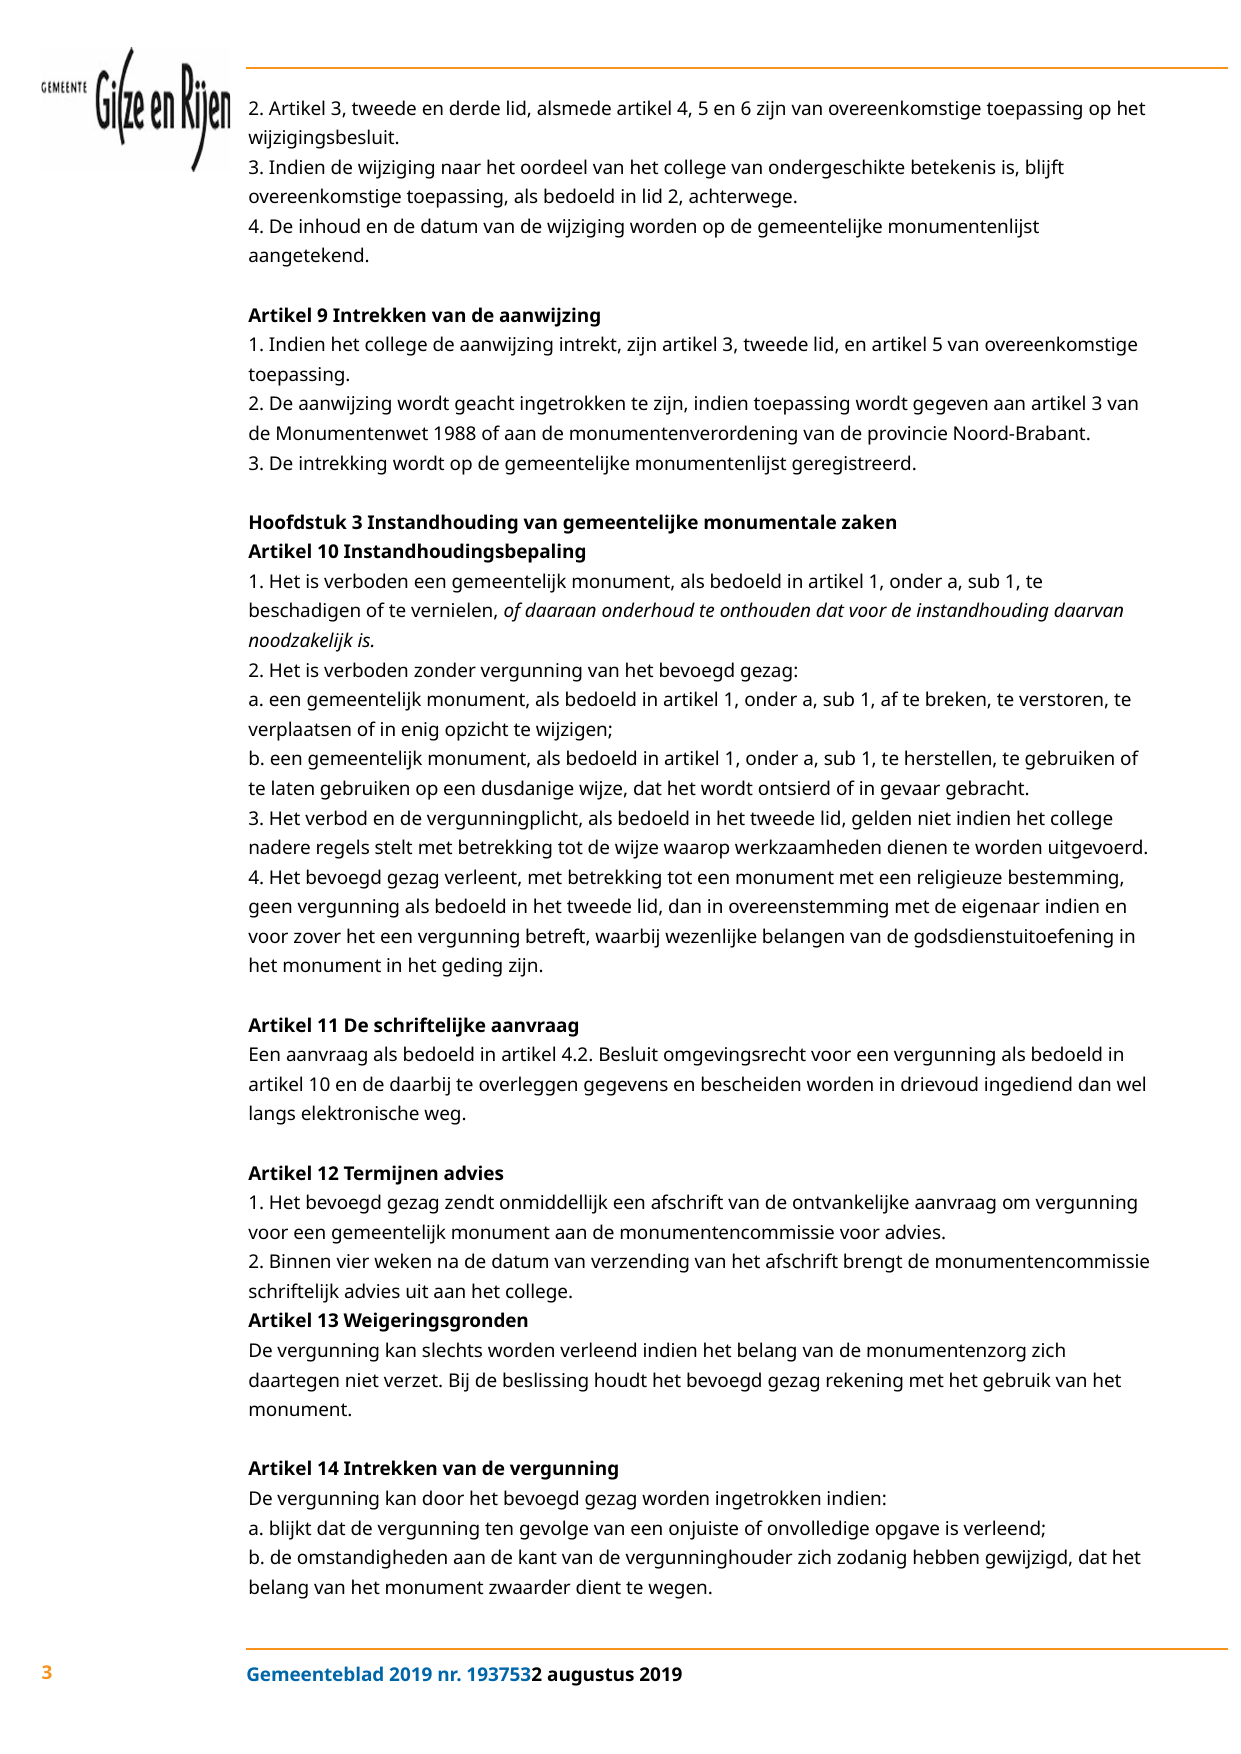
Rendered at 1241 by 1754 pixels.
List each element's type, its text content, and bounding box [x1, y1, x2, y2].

text 2. Binnen vier weken na de datum van verzending van het afschrift brengt de monumentencommissie schriftelijk advies uit aan het college. [248, 1248, 1152, 1304]
text Artikel 13 Weigeringsgronden [248, 1308, 1152, 1333]
text 3. Het verbod en de vergunningplicht, als bedoeld in het tweede lid, gelden niet indien het college nadere regels stelt met betrekking tot de wijze waarop werkzaamheden dienen te worden uitgevoerd. [248, 805, 1152, 860]
text b. een gemeentelijk monument, als bedoeld in artikel 1, onder a, sub 1, te herstellen, te gebruiken of te laten gebruiken op een dusdanige wijze, dat het wordt ontsierd of in gevaar gebracht. [248, 746, 1152, 801]
text Een aanvraag als bedoeld in artikel 4.2. Besluit omgevingsrecht voor een vergunning als bedoeld in artikel 10 en de daarbij te overleggen gegevens en bescheiden worden in drievoud ingediend dan wel langs elektronische weg. [248, 1041, 1152, 1126]
text 1. Het is verboden een gemeentelijk monument, als bedoeld in artikel 1, onder a, sub 1, te beschadigen of te vernielen, of daaraan onderhoud te onthouden dat voor de instandhouding daarvan noodzakelijk is. [248, 568, 1152, 653]
text Hoofdstuk 3 Instandhouding van gemeentelijke monumentale zaken [248, 509, 1152, 535]
text 3. Indien de wijziging naar het oordeel van het college van ondergeschikte betekenis is, blijft overeenkomstige toepassing, als bedoeld in lid 2, achterwege. [248, 154, 1152, 209]
text Artikel 14 Intrekken van de vergunning [248, 1456, 1152, 1481]
text De vergunning kan slechts worden verleend indien het belang van de monumentenzorg zich daartegen niet verzet. Bij de beslissing houdt het bevoegd gezag rekening met het gebruik van het monument. [248, 1337, 1152, 1422]
text a. een gemeentelijk monument, als bedoeld in artikel 1, onder a, sub 1, af te breken, te verstoren, te verplaatsen of in enig opzicht te wijzigen; [248, 686, 1152, 742]
text 4. De inhoud en de datum van de wijziging worden op de gemeentelijke monumentenlijst aangetekend. [248, 213, 1152, 268]
picture [41, 47, 231, 172]
text 2. Artikel 3, tweede en derde lid, alsmede artikel 4, 5 en 6 zijn van overeenkomstige toepassing op het wijzigingsbesluit. [248, 95, 1152, 150]
text 4. Het bevoegd gezag verleent, met betrekking tot een monument met een religieuze bestemming, geen vergunning als bedoeld in het tweede lid, dan in overeenstemming met de eigenaar indien en voor zover het een vergunning betreft, waarbij wezenlijke belangen van de godsdienstuitoefening in het monument in het geding zijn. [248, 864, 1152, 978]
text De vergunning kan door het bevoegd gezag worden ingetrokken indien: [248, 1485, 1152, 1511]
text a. blijkt dat de vergunning ten gevolge van een onjuiste of onvolledige opgave is verleend; [248, 1515, 1152, 1541]
text 1. Indien het college de aanwijzing intrekt, zijn artikel 3, tweede lid, en artikel 5 van overeenkomstige toepassing. [248, 331, 1152, 387]
text Artikel 12 Termijnen advies [248, 1160, 1152, 1186]
text 2. De aanwijzing wordt geacht ingetrokken te zijn, indien toepassing wordt gegeven aan artikel 3 van de Monumentenwet 1988 of aan de monumentenverordening van de provincie Noord-Brabant. [248, 391, 1152, 446]
text Artikel 9 Intrekken van de aanwijzing [248, 302, 1152, 328]
text 1. Het bevoegd gezag zendt onmiddellijk een afschrift van de ontvankelijke aanvraag om vergunning voor een gemeentelijk monument aan de monumentencommissie voor advies. [248, 1189, 1152, 1245]
text 3. De intrekking wordt op de gemeentelijke monumentenlijst geregistreerd. [248, 450, 1152, 476]
text 2. Het is verboden zonder vergunning van het bevoegd gezag: [248, 657, 1152, 683]
text Artikel 10 Instandhoudingsbepaling [248, 538, 1152, 564]
text Artikel 11 De schriftelijke aanvraag [248, 1012, 1152, 1038]
text b. de omstandigheden aan de kant van de vergunninghouder zich zodanig hebben gewijzigd, dat het belang van het monument zwaarder dient te wegen. [248, 1544, 1152, 1600]
